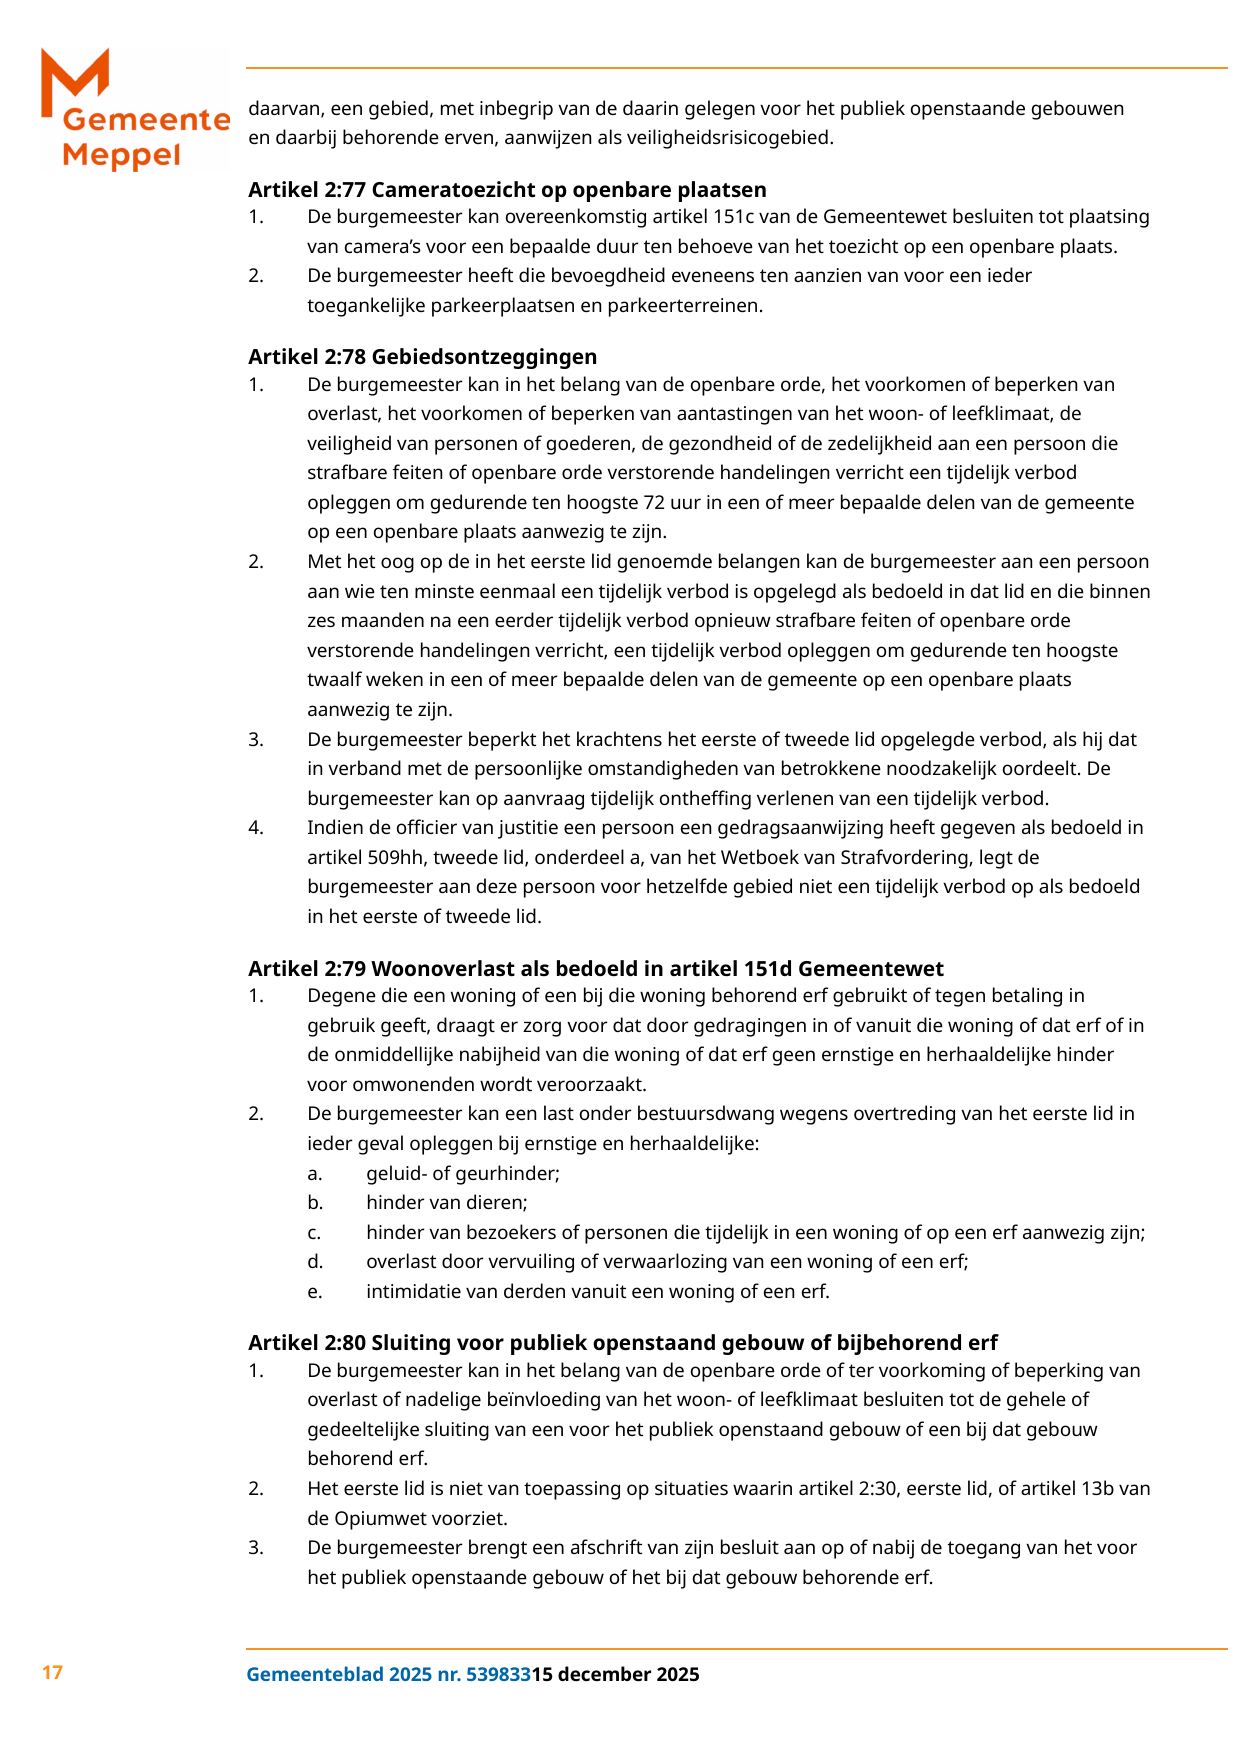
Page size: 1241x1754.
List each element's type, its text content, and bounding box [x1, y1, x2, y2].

list hinder van dieren; [307, 1189, 1152, 1215]
list hinder van bezoekers of personen die tijdelijk in een woning of op een erf aanwezig zijn; [307, 1219, 1152, 1244]
list geluid- of geurhinder; [307, 1160, 1152, 1185]
list Degene die een woning of een bij die woning behorend erf gebruikt of tegen betaling in gebruik geeft, draagt er zorg voor dat door gedragingen in of vanuit die woning of dat erf of in de onmiddellijke nabijheid van die woning of dat erf geen ernstige en herhaaldelijke hinder voor omwonenden wordt veroorzaakt. [248, 982, 1152, 1097]
list De burgemeester brengt een afschrift van zijn besluit aan op of nabij de toegang van het voor het publiek openstaande gebouw of het bij dat gebouw behorende erf. [248, 1534, 1152, 1590]
text Artikel 2:79 Woonoverlast als bedoeld in artikel 151d Gemeentewet [248, 954, 1152, 982]
list intimidatie van derden vanuit een woning of een erf. [307, 1278, 1152, 1304]
list De burgemeester kan in het belang van de openbare orde of ter voorkoming of beperking van overlast of nadelige beïnvloeding van het woon- of leefklimaat besluiten tot de gehele of gedeeltelijke sluiting van een voor het publiek openstaand gebouw of een bij dat gebouw behorend erf. [248, 1357, 1152, 1471]
list De burgemeester kan in het belang van de openbare orde, het voorkomen of beperken van overlast, het voorkomen of beperken van aantastingen van het woon- of leefklimaat, de veiligheid van personen of goederen, de gezondheid of de zedelijkheid aan een persoon die strafbare feiten of openbare orde verstorende handelingen verricht een tijdelijk verbod opleggen om gedurende ten hoogste 72 uur in een of meer bepaalde delen van de gemeente op een openbare plaats aanwezig te zijn. [248, 371, 1152, 544]
list Het eerste lid is niet van toepassing op situaties waarin artikel 2:30, eerste lid, of artikel 13b van de Opiumwet voorziet. [248, 1475, 1152, 1531]
list De burgemeester heeft die bevoegdheid eveneens ten aanzien van voor een ieder toegankelijke parkeerplaatsen en parkeerterreinen. [248, 262, 1152, 318]
list Indien de officier van justitie een persoon een gedragsaanwijzing heeft gegeven als bedoeld in artikel 509hh, tweede lid, onderdeel a, van het Wetboek van Strafvordering, legt de burgemeester aan deze persoon voor hetzelfde gebied niet een tijdelijk verbod op als bedoeld in het eerste of tweede lid. [248, 814, 1152, 929]
list De burgemeester beperkt het krachtens het eerste of tweede lid opgelegde verbod, als hij dat in verband met de persoonlijke omstandigheden van betrokkene noodzakelijk oordeelt. De burgemeester kan op aanvraag tijdelijk ontheffing verlenen van een tijdelijk verbod. [248, 726, 1152, 811]
list De burgemeester kan overeenkomstig artikel 151c van de Gemeentewet besluiten tot plaatsing van camera’s voor een bepaalde duur ten behoeve van het toezicht op een openbare plaats. [248, 203, 1152, 258]
picture [41, 47, 231, 172]
list Met het oog op de in het eerste lid genoemde belangen kan de burgemeester aan een persoon aan wie ten minste eenmaal een tijdelijk verbod is opgelegd als bedoeld in dat lid en die binnen zes maanden na een eerder tijdelijk verbod opnieuw strafbare feiten of openbare orde verstorende handelingen verricht, een tijdelijk verbod opleggen om gedurende ten hoogste twaalf weken in een of meer bepaalde delen van de gemeente op een openbare plaats aanwezig te zijn. [248, 548, 1152, 722]
text Artikel 2:80 Sluiting voor publiek openstaand gebouw of bijbehorend erf [248, 1328, 1152, 1357]
list De burgemeester kan een last onder bestuursdwang wegens overtreding van het eerste lid in ieder geval opleggen bij ernstige en herhaaldelijke: [248, 1101, 1152, 1156]
text Artikel 2:78 Gebiedsontzeggingen [248, 342, 1152, 371]
text daarvan, een gebied, met inbegrip van de daarin gelegen voor het publiek openstaande gebouwen en daarbij behorende erven, aanwijzen als veiligheidsrisicogebied. [248, 95, 1152, 150]
text Artikel 2:77 Cameratoezicht op openbare plaatsen [248, 175, 1152, 203]
list overlast door vervuiling of verwaarlozing van een woning of een erf; [307, 1248, 1152, 1274]
